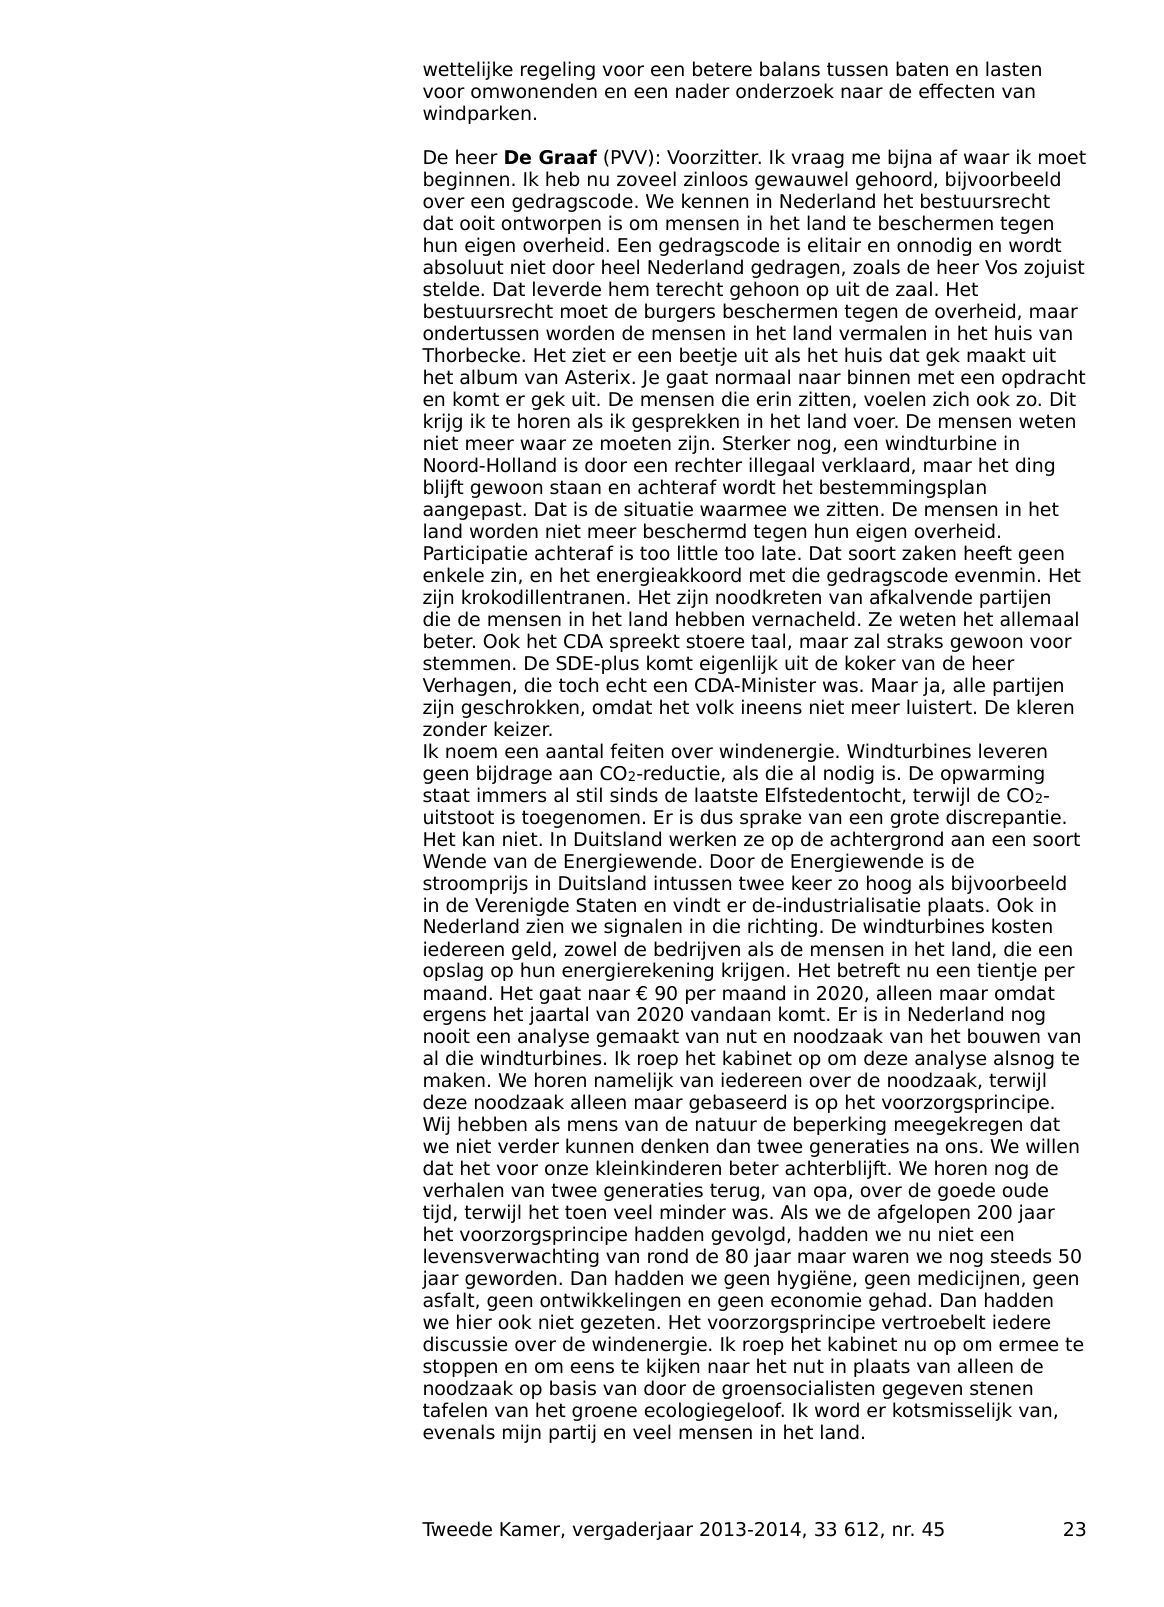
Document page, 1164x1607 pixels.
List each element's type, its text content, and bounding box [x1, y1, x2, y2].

text wettelijke regeling voor een betere balans tussen baten en lasten voor omwonenden en een nader onderzoek naar de effecten van windparken. [422, 59, 1087, 125]
text Ik noem een aantal feiten over windenergie. Windturbines leveren geen bijdrage aan CO2-reductie, als die al nodig is. De opwarming staat immers al stil sinds de laatste Elfstedentocht, terwijl de CO2-uitstoot is toegenomen. Er is dus sprake van een grote discrepantie. Het kan niet. In Duitsland werken ze op de achtergrond aan een soort Wende van de Energiewende. Door de Energiewende is de stroomprijs in Duitsland intussen twee keer zo hoog als bijvoorbeeld in de Verenigde Staten en vindt er de-industrialisatie plaats. Ook in Nederland zien we signalen in die richting. De windturbines kosten iedereen geld, zowel de bedrijven als de mensen in het land, die een opslag op hun energierekening krijgen. Het betreft nu een tientje per maand. Het gaat naar € 90 per maand in 2020, alleen maar omdat ergens het jaartal van 2020 vandaan komt. Er is in Nederland nog nooit een analyse gemaakt van nut en noodzaak van het bouwen van al die windturbines. Ik roep het kabinet op om deze analyse alsnog te maken. We horen namelijk van iedereen over de noodzaak, terwijl deze noodzaak alleen maar gebaseerd is op het voorzorgsprincipe. Wij hebben als mens van de natuur de beperking meegekregen dat we niet verder kunnen denken dan twee generaties na ons. We willen dat het voor onze kleinkinderen beter achterblijft. We horen nog de verhalen van twee generaties terug, van opa, over de goede oude tijd, terwijl het toen veel minder was. Als we de afgelopen 200 jaar het voorzorgsprincipe hadden gevolgd, hadden we nu niet een levensverwachting van rond de 80 jaar maar waren we nog steeds 50 jaar geworden. Dan hadden we geen hygiëne, geen medicijnen, geen asfalt, geen ontwikkelingen en geen economie gehad. Dan hadden we hier ook niet gezeten. Het voorzorgsprincipe vertroebelt iedere discussie over de windenergie. Ik roep het kabinet nu op om ermee te stoppen en om eens te kijken naar het nut in plaats van alleen de noodzaak op basis van door de groensocialisten gegeven stenen tafelen van het groene ecologiegeloof. Ik word er kotsmisselijk van, evenals mijn partij en veel mensen in het land. [422, 741, 1087, 1444]
text De heer De Graaf (PVV): Voorzitter. Ik vraag me bijna af waar ik moet beginnen. Ik heb nu zoveel zinloos gewauwel gehoord, bijvoorbeeld over een gedragscode. We kennen in Nederland het bestuursrecht dat ooit ontworpen is om mensen in het land te beschermen tegen hun eigen overheid. Een gedragscode is elitair en onnodig en wordt absoluut niet door heel Nederland gedragen, zoals de heer Vos zojuist stelde. Dat leverde hem terecht gehoon op uit de zaal. Het bestuursrecht moet de burgers beschermen tegen de overheid, maar ondertussen worden de mensen in het land vermalen in het huis van Thorbecke. Het ziet er een beetje uit als het huis dat gek maakt uit het album van Asterix. Je gaat normaal naar binnen met een opdracht en komt er gek uit. De mensen die erin zitten, voelen zich ook zo. Dit krijg ik te horen als ik gesprekken in het land voer. De mensen weten niet meer waar ze moeten zijn. Sterker nog, een windturbine in Noord-Holland is door een rechter illegaal verklaard, maar het ding blijft gewoon staan en achteraf wordt het bestemmingsplan aangepast. Dat is de situatie waarmee we zitten. De mensen in het land worden niet meer beschermd tegen hun eigen overheid. Participatie achteraf is too little too late. Dat soort zaken heeft geen enkele zin, en het energieakkoord met die gedragscode evenmin. Het zijn krokodillentranen. Het zijn noodkreten van afkalvende partijen die de mensen in het land hebben vernacheld. Ze weten het allemaal beter. Ook het CDA spreekt stoere taal, maar zal straks gewoon voor stemmen. De SDE-plus komt eigenlijk uit de koker van de heer Verhagen, die toch echt een CDA-Minister was. Maar ja, alle partijen zijn geschrokken, omdat het volk ineens niet meer luistert. De kleren zonder keizer. [422, 147, 1087, 741]
